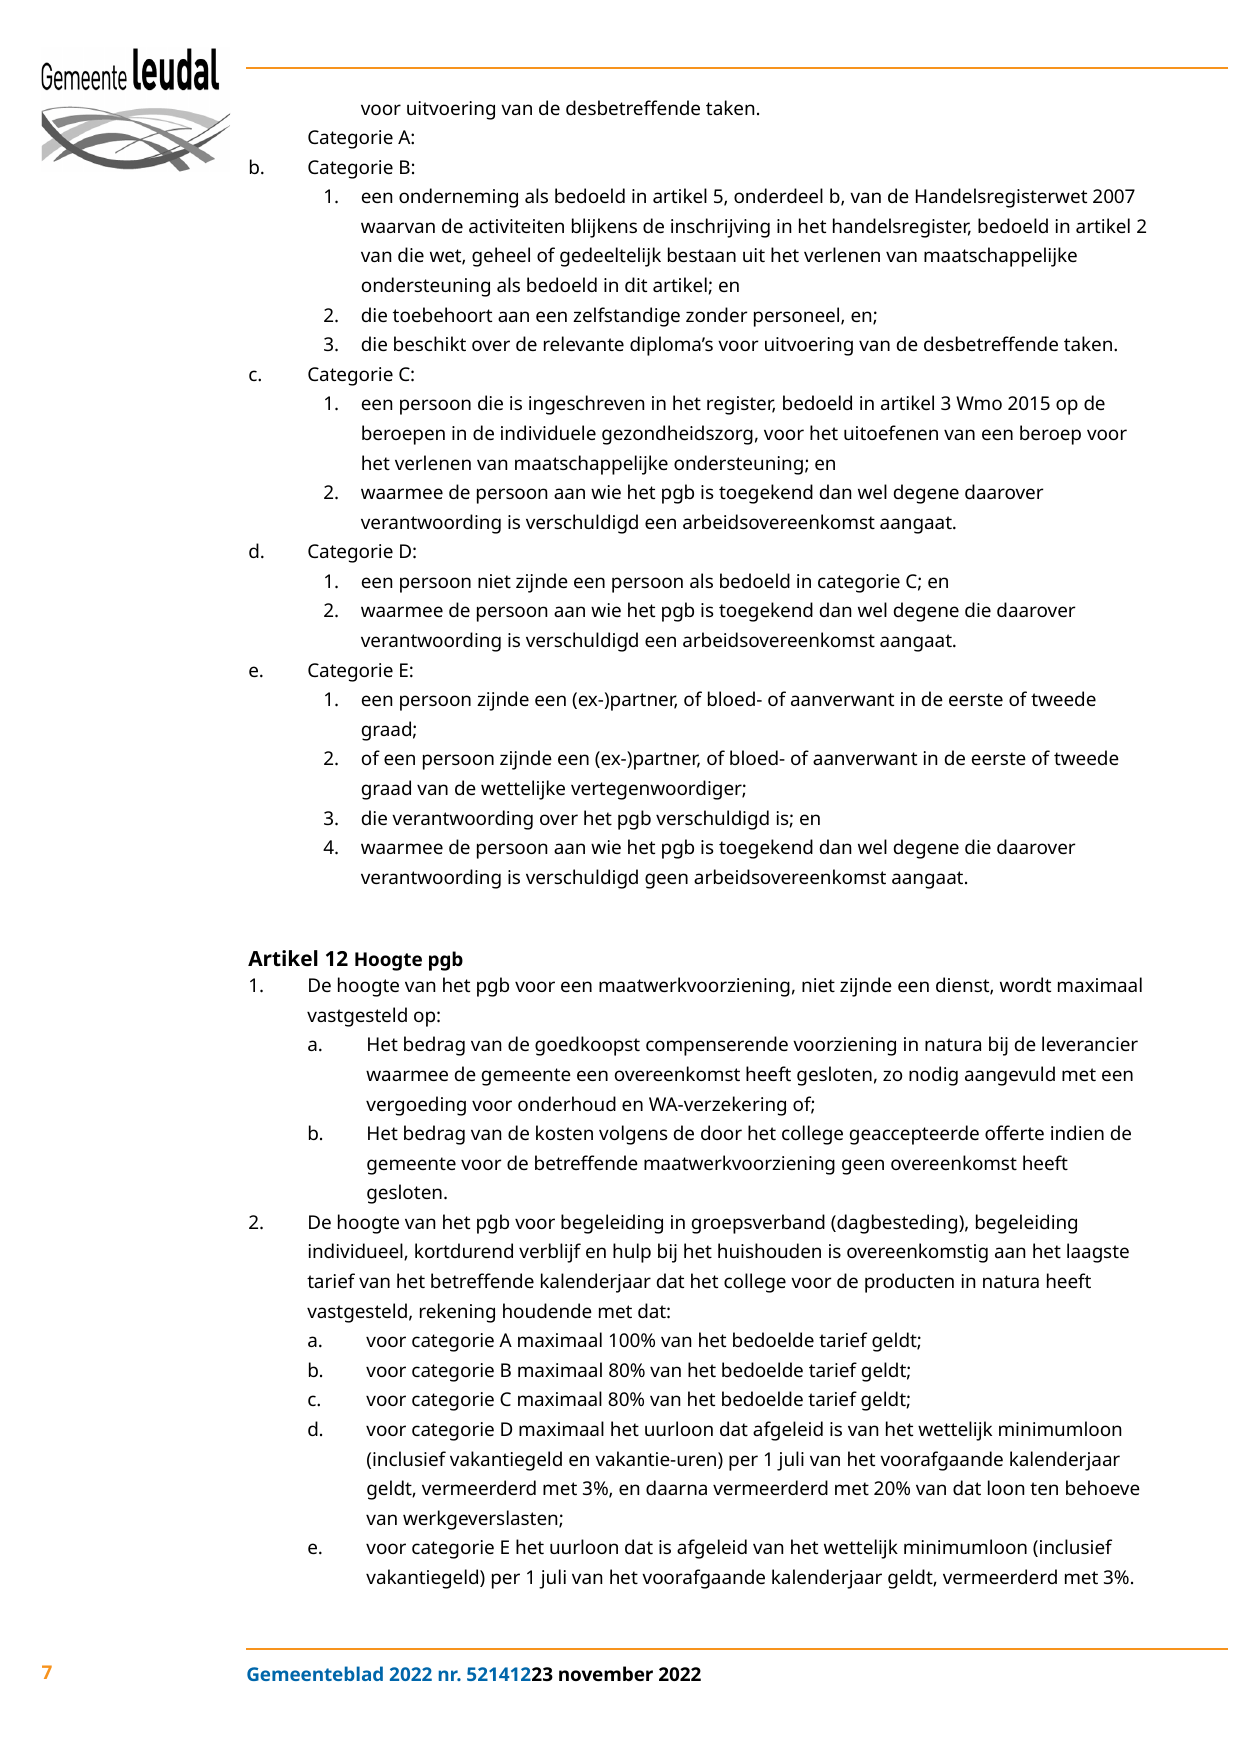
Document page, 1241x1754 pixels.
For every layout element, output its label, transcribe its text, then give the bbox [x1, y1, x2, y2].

list voor uitvoering van de desbetreffende taken. [323, 95, 1152, 121]
list voor categorie D maximaal het uurloon dat afgeleid is van het wettelijk minimumloon (inclusief vakantiegeld en vakantie-uren) per 1 juli van het voorafgaande kalenderjaar geldt, vermeerderd met 3%, en daarna vermeerderd met 20% van dat loon ten behoeve van werkgeverslasten; [307, 1416, 1152, 1531]
list Categorie E: [248, 657, 1152, 683]
list De hoogte van het pgb voor begeleiding in groepsverband (dagbesteding), begeleiding individueel, kortdurend verblijf en hulp bij het huishouden is overeenkomstig aan het laagste tarief van het betreffende kalenderjaar dat het college voor de producten in natura heeft vastgesteld, rekening houdende met dat: [248, 1209, 1152, 1323]
list die beschikt over de relevante diploma’s voor uitvoering van de desbetreffende taken. [323, 331, 1152, 357]
list een persoon die is ingeschreven in het register, bedoeld in artikel 3 Wmo 2015 op de beroepen in de individuele gezondheidszorg, voor het uitoefenen van een beroep voor het verlenen van maatschappelijke ondersteuning; en [323, 391, 1152, 476]
list waarmee de persoon aan wie het pgb is toegekend dan wel degene daarover verantwoording is verschuldigd een arbeidsovereenkomst aangaat. [323, 479, 1152, 535]
list Het bedrag van de kosten volgens de door het college geaccepteerde offerte indien de gemeente voor de betreffende maatwerkvoorziening geen overeenkomst heeft gesloten. [307, 1120, 1152, 1205]
list waarmee de persoon aan wie het pgb is toegekend dan wel degene die daarover verantwoording is verschuldigd een arbeidsovereenkomst aangaat. [323, 598, 1152, 653]
list Het bedrag van de goedkoopst compenserende voorziening in natura bij de leverancier waarmee de gemeente een overeenkomst heeft gesloten, zo nodig aangevuld met een vergoeding voor onderhoud en WA-verzekering of; [307, 1032, 1152, 1116]
list Categorie B: [248, 154, 1152, 180]
list Categorie A: [248, 124, 1152, 150]
list voor categorie C maximaal 80% van het bedoelde tarief geldt; [307, 1387, 1152, 1412]
list voor categorie B maximaal 80% van het bedoelde tarief geldt; [307, 1357, 1152, 1383]
list Categorie D: [248, 538, 1152, 564]
list Categorie C: [248, 361, 1152, 387]
text Artikel 12 Hoogte pgb [248, 944, 1152, 972]
list waarmee de persoon aan wie het pgb is toegekend dan wel degene die daarover verantwoording is verschuldigd geen arbeidsovereenkomst aangaat. [323, 834, 1152, 890]
list voor categorie A maximaal 100% van het bedoelde tarief geldt; [307, 1327, 1152, 1353]
list of een persoon zijnde een (ex-)partner, of bloed- of aanverwant in de eerste of tweede graad van de wettelijke vertegenwoordiger; [323, 746, 1152, 801]
list die verantwoording over het pgb verschuldigd is; en [323, 805, 1152, 831]
list die toebehoort aan een zelfstandige zonder personeel, en; [323, 302, 1152, 328]
list voor categorie E het uurloon dat is afgeleid van het wettelijk minimumloon (inclusief vakantiegeld) per 1 juli van het voorafgaande kalenderjaar geldt, vermeerderd met 3%. [307, 1534, 1152, 1590]
list een persoon niet zijnde een persoon als bedoeld in categorie C; en [323, 568, 1152, 594]
list een onderneming als bedoeld in artikel 5, onderdeel b, van de Handelsregisterwet 2007 waarvan de activiteiten blijkens de inschrijving in het handelsregister, bedoeld in artikel 2 van die wet, geheel of gedeeltelijk bestaan uit het verlenen van maatschappelijke ondersteuning als bedoeld in dit artikel; en [323, 183, 1152, 298]
list een persoon zijnde een (ex-)partner, of bloed- of aanverwant in de eerste of tweede graad; [323, 686, 1152, 742]
picture [41, 47, 231, 172]
list De hoogte van het pgb voor een maatwerkvoorziening, niet zijnde een dienst, wordt maximaal vastgesteld op: [248, 972, 1152, 1028]
